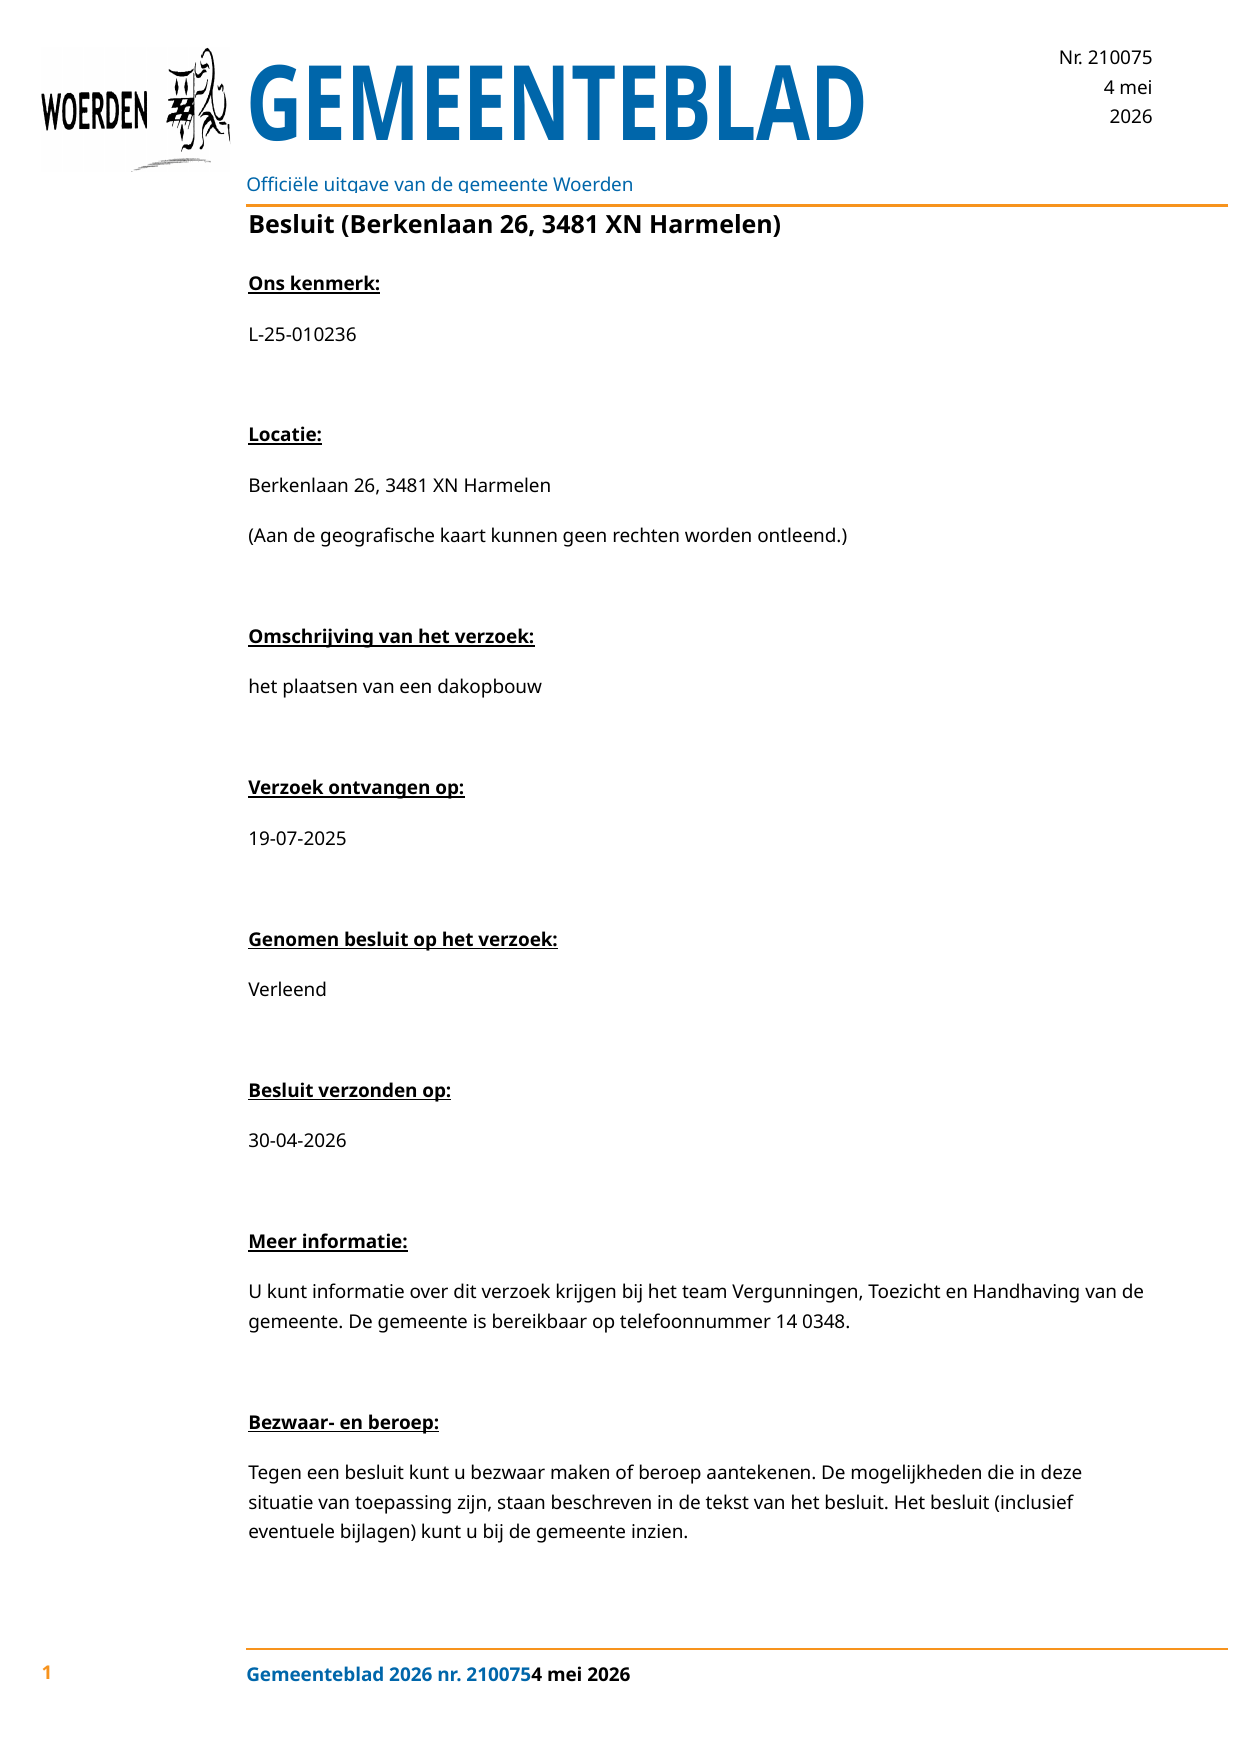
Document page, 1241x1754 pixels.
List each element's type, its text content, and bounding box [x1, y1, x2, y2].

text het plaatsen van een dakopbouw [248, 674, 1152, 699]
text Tegen een besluit kunt u bezwaar maken of beroep aantekenen. De mogelijkheden die in deze situatie van toepassing zijn, staan beschreven in de tekst van het besluit. Het besluit (inclusief eventuele bijlagen) kunt u bij de gemeente inzien. [248, 1459, 1152, 1544]
text Ons kenmerk: [248, 270, 1152, 296]
text Omschrijving van het verzoek: [248, 623, 1152, 649]
text U kunt informatie over dit verzoek krijgen bij het team Vergunningen, Toezicht en Handhaving van de gemeente. De gemeente is bereikbaar op telefoonnummer 14 0348. [248, 1279, 1152, 1334]
text L-25-010236 [248, 321, 1152, 346]
text Locatie: [248, 422, 1152, 447]
text Besluit (Berkenlaan 26, 3481 XN Harmelen) [248, 207, 1152, 241]
picture [41, 47, 231, 172]
text 30-04-2026 [248, 1127, 1152, 1153]
text Meer informatie: [248, 1228, 1152, 1254]
text Besluit verzonden op: [248, 1077, 1152, 1103]
text Verleend [248, 976, 1152, 1002]
text (Aan de geografische kaart kunnen geen rechten worden ontleend.) [248, 522, 1152, 548]
text Genomen besluit op het verzoek: [248, 926, 1152, 951]
text 19-07-2025 [248, 825, 1152, 851]
text Berkenlaan 26, 3481 XN Harmelen [248, 472, 1152, 498]
text Verzoek ontvangen op: [248, 774, 1152, 800]
text Bezwaar- en beroep: [248, 1409, 1152, 1435]
